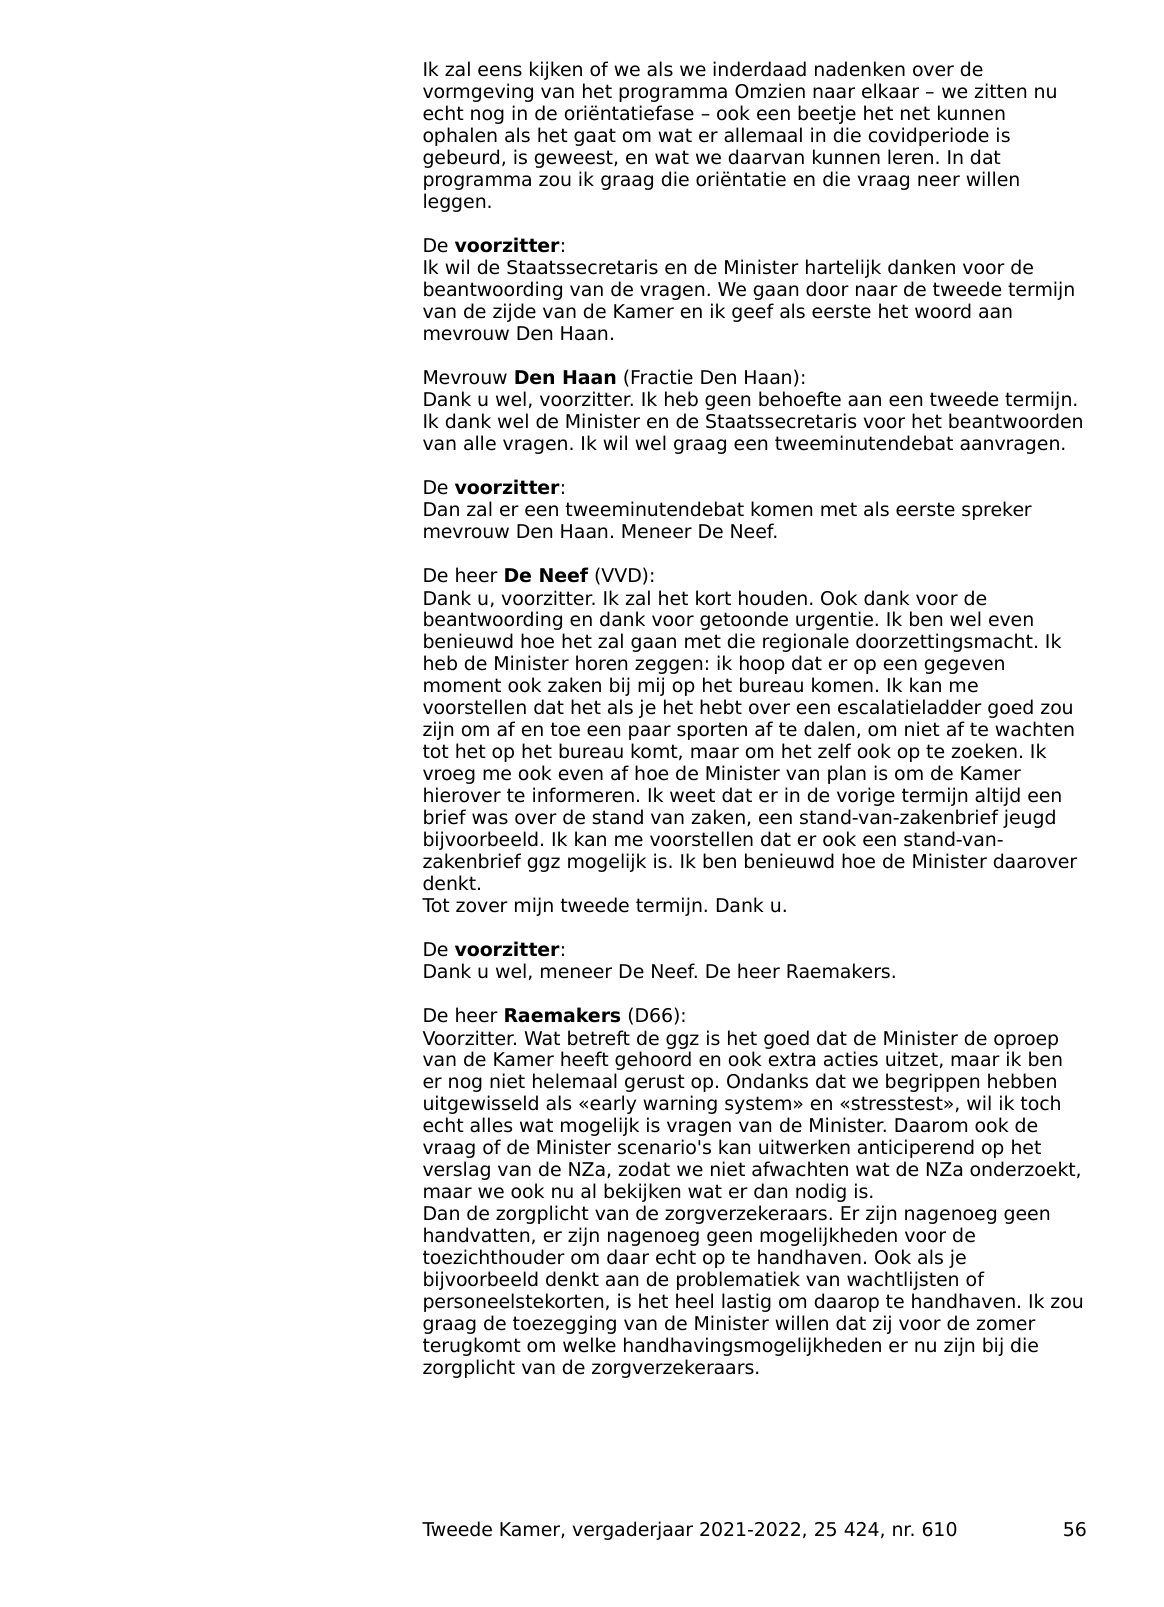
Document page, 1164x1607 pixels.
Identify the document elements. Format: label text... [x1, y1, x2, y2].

text Ik wil de Staatssecretaris en de Minister hartelijk danken voor de beantwoording van de vragen. We gaan door naar de tweede termijn van de zijde van de Kamer en ik geef als eerste het woord aan mevrouw Den Haan. [422, 257, 1087, 345]
text De heer Raemakers (D66): [422, 1005, 1087, 1027]
text De voorzitter: [422, 235, 1087, 257]
text Voorzitter. Wat betreft de ggz is het goed dat de Minister de oproep van de Kamer heeft gehoord en ook extra acties uitzet, maar ik ben er nog niet helemaal gerust op. Ondanks dat we begrippen hebben uitgewisseld als «early warning system» en «stresstest», wil ik toch echt alles wat mogelijk is vragen van de Minister. Daarom ook de vraag of de Minister scenario's kan uitwerken anticiperend op het verslag van de NZa, zodat we niet afwachten wat de NZa onderzoekt, maar we ook nu al bekijken wat er dan nodig is. [422, 1027, 1087, 1203]
text Mevrouw Den Haan (Fractie Den Haan): [422, 367, 1087, 389]
text Dan zal er een tweeminutendebat komen met als eerste spreker mevrouw Den Haan. Meneer De Neef. [422, 499, 1087, 543]
text Dank u wel, meneer De Neef. De heer Raemakers. [422, 961, 1087, 983]
text De voorzitter: [422, 939, 1087, 961]
text Tot zover mijn tweede termijn. Dank u. [422, 895, 1087, 917]
text Ik zal eens kijken of we als we inderdaad nadenken over de vormgeving van het programma Omzien naar elkaar – we zitten nu echt nog in de oriëntatiefase – ook een beetje het net kunnen ophalen als het gaat om wat er allemaal in die covidperiode is gebeurd, is geweest, en wat we daarvan kunnen leren. In dat programma zou ik graag die oriëntatie en die vraag neer willen leggen. [422, 59, 1087, 213]
text De heer De Neef (VVD): [422, 565, 1087, 587]
text Dank u wel, voorzitter. Ik heb geen behoefte aan een tweede termijn. Ik dank wel de Minister en de Staatssecretaris voor het beantwoorden van alle vragen. Ik wil wel graag een tweeminutendebat aanvragen. [422, 389, 1087, 455]
text De voorzitter: [422, 477, 1087, 499]
text Dank u, voorzitter. Ik zal het kort houden. Ook dank voor de beantwoording en dank voor getoonde urgentie. Ik ben wel even benieuwd hoe het zal gaan met die regionale doorzettingsmacht. Ik heb de Minister horen zeggen: ik hoop dat er op een gegeven moment ook zaken bij mij op het bureau komen. Ik kan me voorstellen dat het als je het hebt over een escalatieladder goed zou zijn om af en toe een paar sporten af te dalen, om niet af te wachten tot het op het bureau komt, maar om het zelf ook op te zoeken. Ik vroeg me ook even af hoe de Minister van plan is om de Kamer hierover te informeren. Ik weet dat er in de vorige termijn altijd een brief was over de stand van zaken, een stand-van-zakenbrief jeugd bijvoorbeeld. Ik kan me voorstellen dat er ook een stand-van-zakenbrief ggz mogelijk is. Ik ben benieuwd hoe de Minister daarover denkt. [422, 587, 1087, 895]
text Dan de zorgplicht van de zorgverzekeraars. Er zijn nagenoeg geen handvatten, er zijn nagenoeg geen mogelijkheden voor de toezichthouder om daar echt op te handhaven. Ook als je bijvoorbeeld denkt aan de problematiek van wachtlijsten of personeelstekorten, is het heel lastig om daarop te handhaven. Ik zou graag de toezegging van de Minister willen dat zij voor de zomer terugkomt om welke handhavingsmogelijkheden er nu zijn bij die zorgplicht van de zorgverzekeraars. [422, 1203, 1087, 1379]
